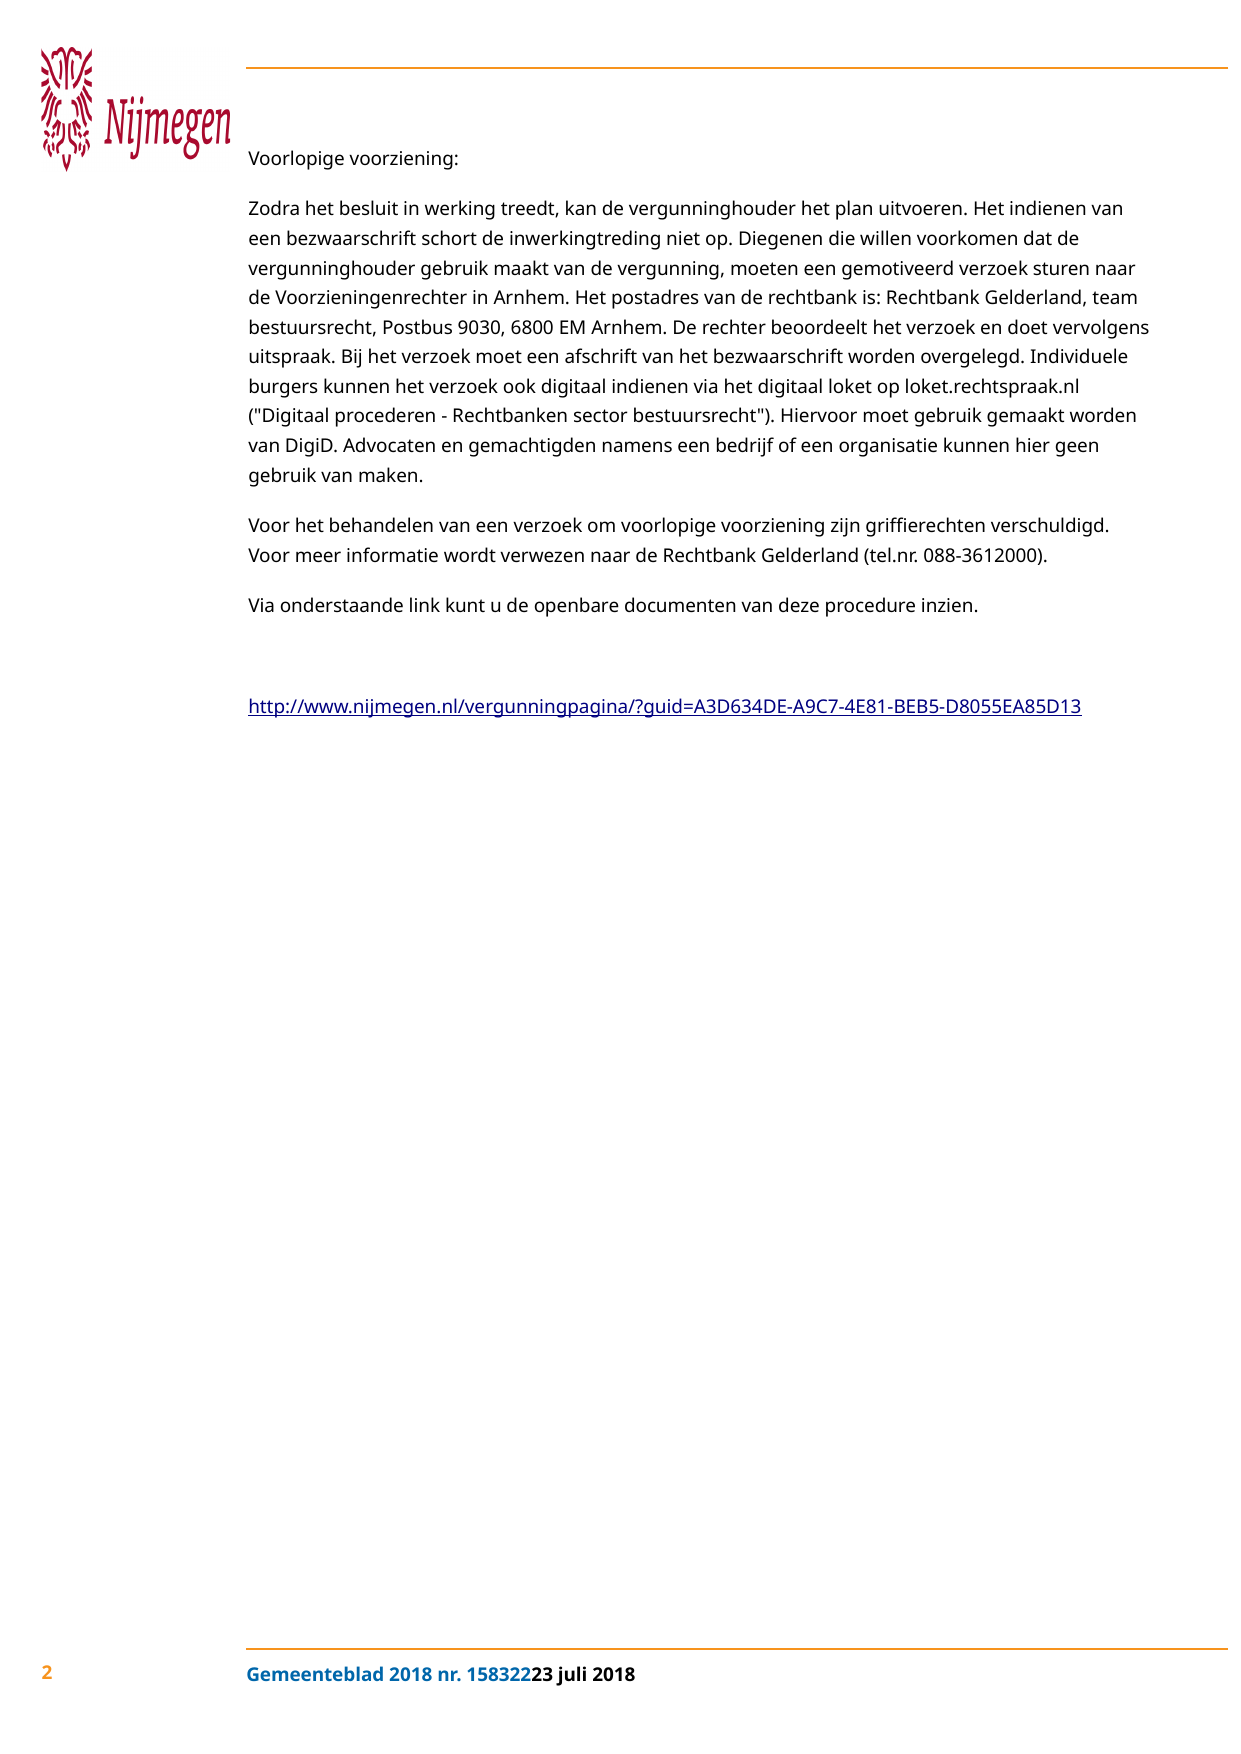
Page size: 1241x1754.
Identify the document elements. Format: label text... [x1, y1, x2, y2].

text http://www.nijmegen.nl/vergunningpagina/?guid=A3D634DE-A9C7-4E81-BEB5-D8055EA85D13 [248, 693, 1152, 719]
text Voor het behandelen van een verzoek om voorlopige voorziening zijn griffierechten verschuldigd. Voor meer informatie wordt verwezen naar de Rechtbank Gelderland (tel.nr. 088-3612000). [248, 512, 1152, 568]
text Voorlopige voorziening: [248, 145, 1152, 171]
text Zodra het besluit in werking treedt, kan de vergunninghouder het plan uitvoeren. Het indienen van een bezwaarschrift schort de inwerkingtreding niet op. Diegenen die willen voorkomen dat de vergunninghouder gebruik maakt van de vergunning, moeten een gemotiveerd verzoek sturen naar de Voorzieningenrechter in Arnhem. Het postadres van de rechtbank is: Rechtbank Gelderland, team bestuursrecht, Postbus 9030, 6800 EM Arnhem. De rechter beoordeelt het verzoek en doet vervolgens uitspraak. Bij het verzoek moet een afschrift van het bezwaarschrift worden overgelegd. Individuele burgers kunnen het verzoek ook digitaal indienen via het digitaal loket op loket.rechtspraak.nl ("Digitaal procederen - Rechtbanken sector bestuursrecht"). Hiervoor moet gebruik gemaakt worden van DigiD. Advocaten en gemachtigden namens een bedrijf of een organisatie kunnen hier geen gebruik van maken. [248, 196, 1152, 488]
picture [41, 47, 231, 172]
text Via onderstaande link kunt u de openbare documenten van deze procedure inzien. [248, 592, 1152, 618]
